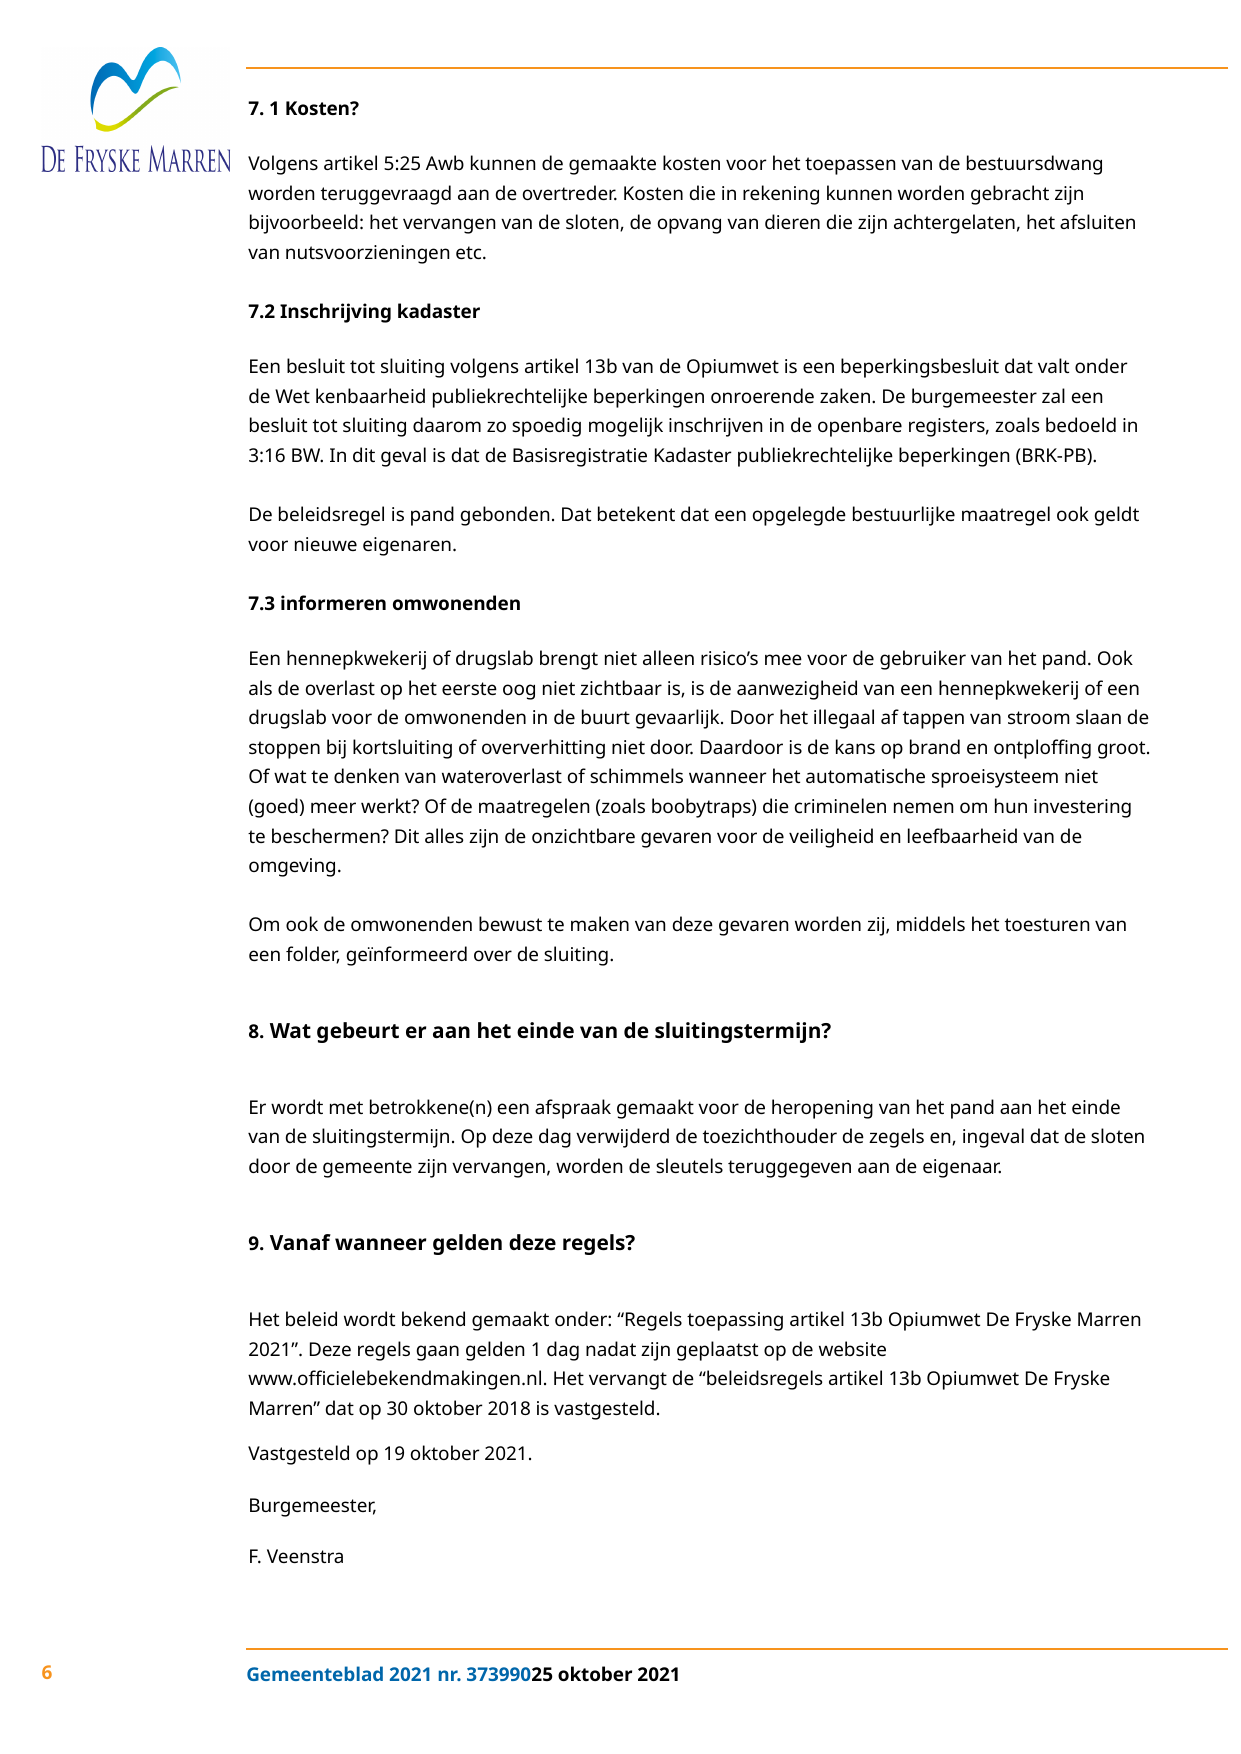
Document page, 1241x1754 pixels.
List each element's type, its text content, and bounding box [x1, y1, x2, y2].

text Er wordt met betrokkene(n) een afspraak gemaakt voor de heropening van het pand aan het einde van de sluitingstermijn. Op deze dag verwijderd de toezichthouder de zegels en, ingeval dat de sloten door de gemeente zijn vervangen, worden de sleutels teruggegeven aan de eigenaar. [248, 1094, 1152, 1179]
text 9. Vanaf wanneer gelden deze regels? [248, 1228, 1152, 1257]
text 7.3 informeren omwonenden [248, 590, 1152, 616]
text 8. Wat gebeurt er aan het einde van de sluitingstermijn? [248, 1016, 1152, 1045]
text F. Veenstra [248, 1543, 1152, 1569]
picture [41, 47, 231, 172]
text Een hennepkwekerij of drugslab brengt niet alleen risico’s mee voor de gebruiker van het pand. Ook als de overlast op het eerste oog niet zichtbaar is, is de aanwezigheid van een hennepkwekerij of een drugslab voor de omwonenden in de buurt gevaarlijk. Door het illegaal af tappen van stroom slaan de stoppen bij kortsluiting of oververhitting niet door. Daardoor is de kans op brand en ontploffing groot. Of wat te denken van wateroverlast of schimmels wanneer het automatische sproeisysteem niet (goed) meer werkt? Of de maatregelen (zoals boobytraps) die criminelen nemen om hun investering te beschermen? Dit alles zijn de onzichtbare gevaren voor de veiligheid en leefbaarheid van de omgeving. [248, 645, 1152, 878]
text 7. 1 Kosten? [248, 95, 1152, 121]
text Een besluit tot sluiting volgens artikel 13b van de Opiumwet is een beperkingsbesluit dat valt onder de Wet kenbaarheid publiekrechtelijke beperkingen onroerende zaken. De burgemeester zal een besluit tot sluiting daarom zo spoedig mogelijk inschrijven in de openbare registers, zoals bedoeld in 3:16 BW. In dit geval is dat de Basisregistratie Kadaster publiekrechtelijke beperkingen (BRK-PB). [248, 353, 1152, 468]
text Vastgesteld op 19 oktober 2021. [248, 1441, 1152, 1466]
text Het beleid wordt bekend gemaakt onder: “Regels toepassing artikel 13b Opiumwet De Fryske Marren 2021”. Deze regels gaan gelden 1 dag nadat zijn geplaatst op de website www.officielebekendmakingen.nl. Het vervangt de “beleidsregels artikel 13b Opiumwet De Fryske Marren” dat op 30 oktober 2018 is vastgesteld. [248, 1306, 1152, 1421]
text 7.2 Inschrijving kadaster [248, 298, 1152, 324]
text Om ook de omwonenden bewust te maken van deze gevaren worden zij, middels het toesturen van een folder, geïnformeerd over de sluiting. [248, 912, 1152, 967]
text Burgemeester, [248, 1492, 1152, 1518]
text De beleidsregel is pand gebonden. Dat betekent dat een opgelegde bestuurlijke maatregel ook geldt voor nieuwe eigenaren. [248, 501, 1152, 557]
text Volgens artikel 5:25 Awb kunnen de gemaakte kosten voor het toepassen van de bestuursdwang worden teruggevraagd aan de overtreder. Kosten die in rekening kunnen worden gebracht zijn bijvoorbeeld: het vervangen van de sloten, de opvang van dieren die zijn achtergelaten, het afsluiten van nutsvoorzieningen etc. [248, 150, 1152, 264]
